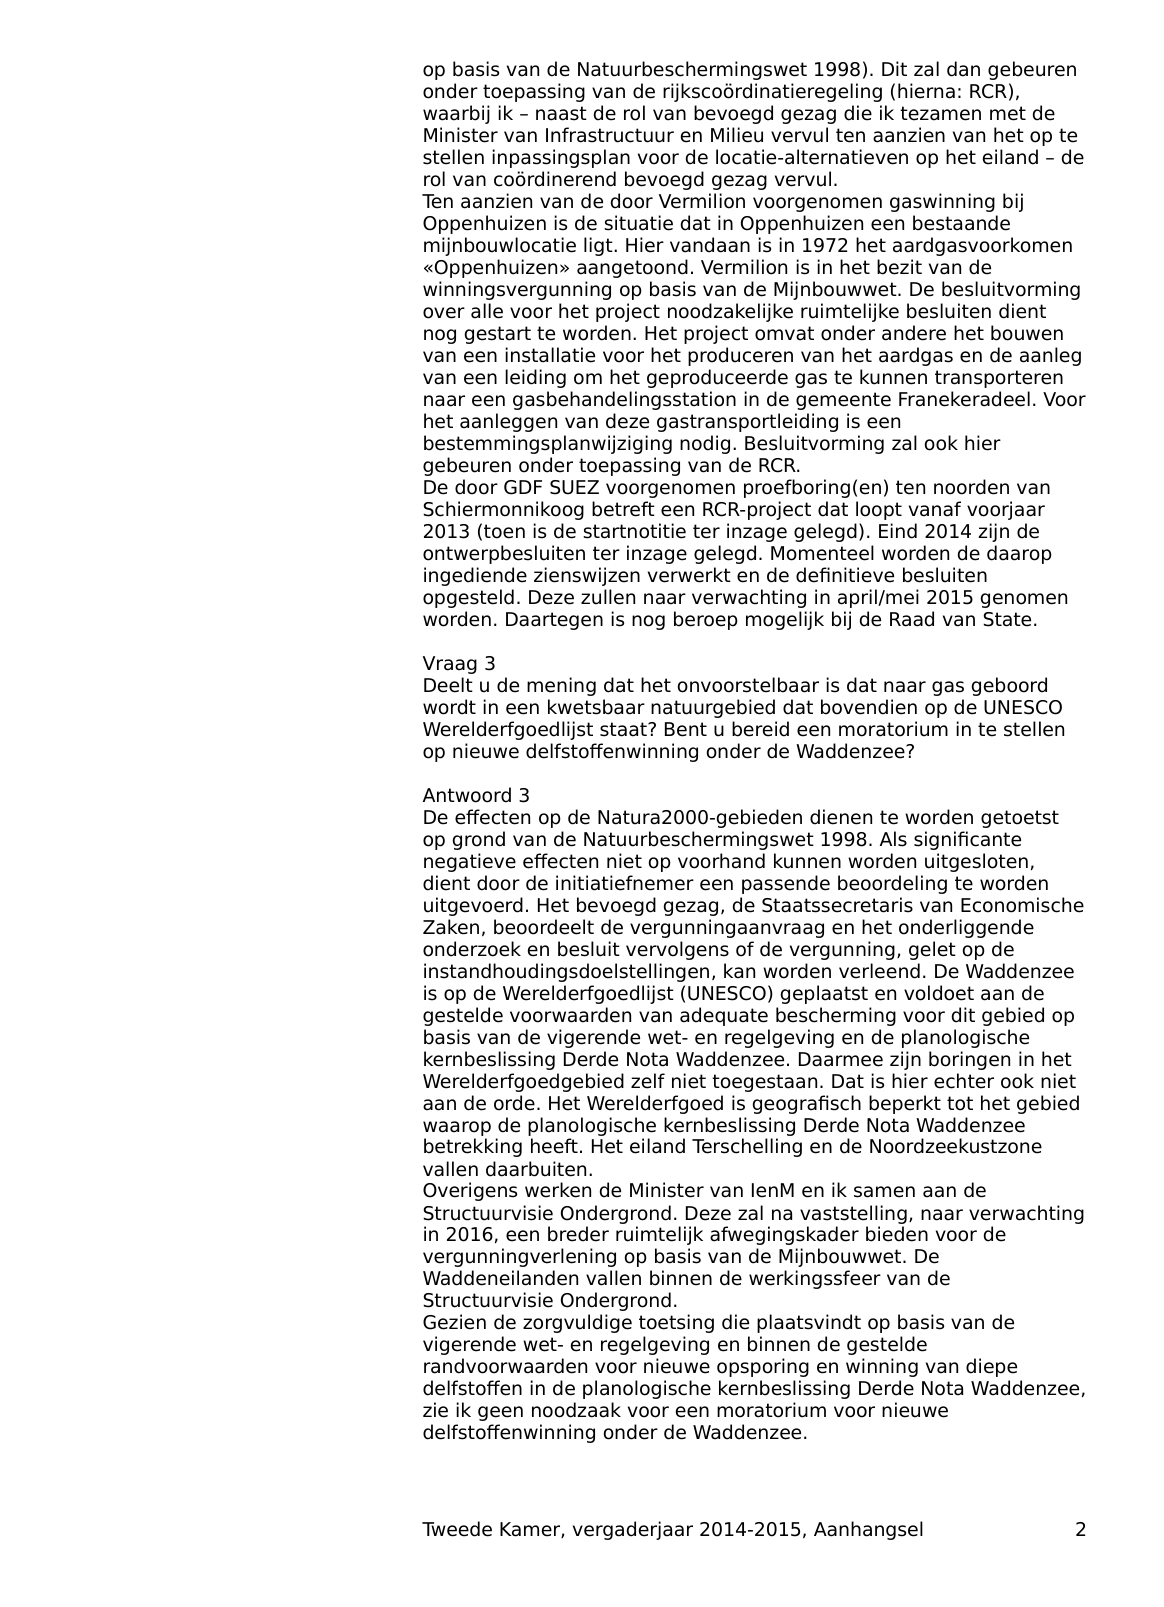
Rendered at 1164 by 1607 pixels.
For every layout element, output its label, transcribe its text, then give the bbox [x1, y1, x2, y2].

text De effecten op de Natura2000-gebieden dienen te worden getoetst op grond van de Natuurbeschermingswet 1998. Als significante negatieve effecten niet op voorhand kunnen worden uitgesloten, dient door de initiatiefnemer een passende beoordeling te worden uitgevoerd. Het bevoegd gezag, de Staatssecretaris van Economische Zaken, beoordeelt de vergunningaanvraag en het onderliggende onderzoek en besluit vervolgens of de vergunning, gelet op de instandhoudingsdoelstellingen, kan worden verleend. De Waddenzee is op de Werelderfgoedlijst (UNESCO) geplaatst en voldoet aan de gestelde voorwaarden van adequate bescherming voor dit gebied op basis van de vigerende wet- en regelgeving en de planologische kernbeslissing Derde Nota Waddenzee. Daarmee zijn boringen in het Werelderfgoedgebied zelf niet toegestaan. Dat is hier echter ook niet aan de orde. Het Werelderfgoed is geografisch beperkt tot het gebied waarop de planologische kernbeslissing Derde Nota Waddenzee betrekking heeft. Het eiland Terschelling en de Noordzeekustzone vallen daarbuiten. [422, 807, 1087, 1180]
text Gezien de zorgvuldige toetsing die plaatsvindt op basis van de vigerende wet- en regelgeving en binnen de gestelde randvoorwaarden voor nieuwe opsporing en winning van diepe delfstoffen in de planologische kernbeslissing Derde Nota Waddenzee, zie ik geen noodzaak voor een moratorium voor nieuwe delfstoffenwinning onder de Waddenzee. [422, 1312, 1087, 1444]
text Overigens werken de Minister van IenM en ik samen aan de Structuurvisie Ondergrond. Deze zal na vaststelling, naar verwachting in 2016, een breder ruimtelijk afwegingskader bieden voor de vergunningverlening op basis van de Mijnbouwwet. De Waddeneilanden vallen binnen de werkingssfeer van de Structuurvisie Ondergrond. [422, 1180, 1087, 1312]
text op basis van de Natuurbeschermingswet 1998). Dit zal dan gebeuren onder toepassing van de rijkscoördinatieregeling (hierna: RCR), waarbij ik – naast de rol van bevoegd gezag die ik tezamen met de Minister van Infrastructuur en Milieu vervul ten aanzien van het op te stellen inpassingsplan voor de locatie-alternatieven op het eiland – de rol van coördinerend bevoegd gezag vervul. [422, 59, 1087, 191]
text Vraag 3 [422, 653, 1087, 675]
text Deelt u de mening dat het onvoorstelbaar is dat naar gas geboord wordt in een kwetsbaar natuurgebied dat bovendien op de UNESCO Werelderfgoedlijst staat? Bent u bereid een moratorium in te stellen op nieuwe delfstoffenwinning onder de Waddenzee? [422, 675, 1087, 763]
text Antwoord 3 [422, 785, 1087, 807]
text De door GDF SUEZ voorgenomen proefboring(en) ten noorden van Schiermonnikoog betreft een RCR-project dat loopt vanaf voorjaar 2013 (toen is de startnotitie ter inzage gelegd). Eind 2014 zijn de ontwerpbesluiten ter inzage gelegd. Momenteel worden de daarop ingediende zienswijzen verwerkt en de definitieve besluiten opgesteld. Deze zullen naar verwachting in april/mei 2015 genomen worden. Daartegen is nog beroep mogelijk bij de Raad van State. [422, 477, 1087, 631]
text Ten aanzien van de door Vermilion voorgenomen gaswinning bij Oppenhuizen is de situatie dat in Oppenhuizen een bestaande mijnbouwlocatie ligt. Hier vandaan is in 1972 het aardgasvoorkomen «Oppenhuizen» aangetoond. Vermilion is in het bezit van de winningsvergunning op basis van de Mijnbouwwet. De besluitvorming over alle voor het project noodzakelijke ruimtelijke besluiten dient nog gestart te worden. Het project omvat onder andere het bouwen van een installatie voor het produceren van het aardgas en de aanleg van een leiding om het geproduceerde gas te kunnen transporteren naar een gasbehandelingsstation in de gemeente Franekeradeel. Voor het aanleggen van deze gastransportleiding is een bestemmingsplanwijziging nodig. Besluitvorming zal ook hier gebeuren onder toepassing van de RCR. [422, 191, 1087, 477]
